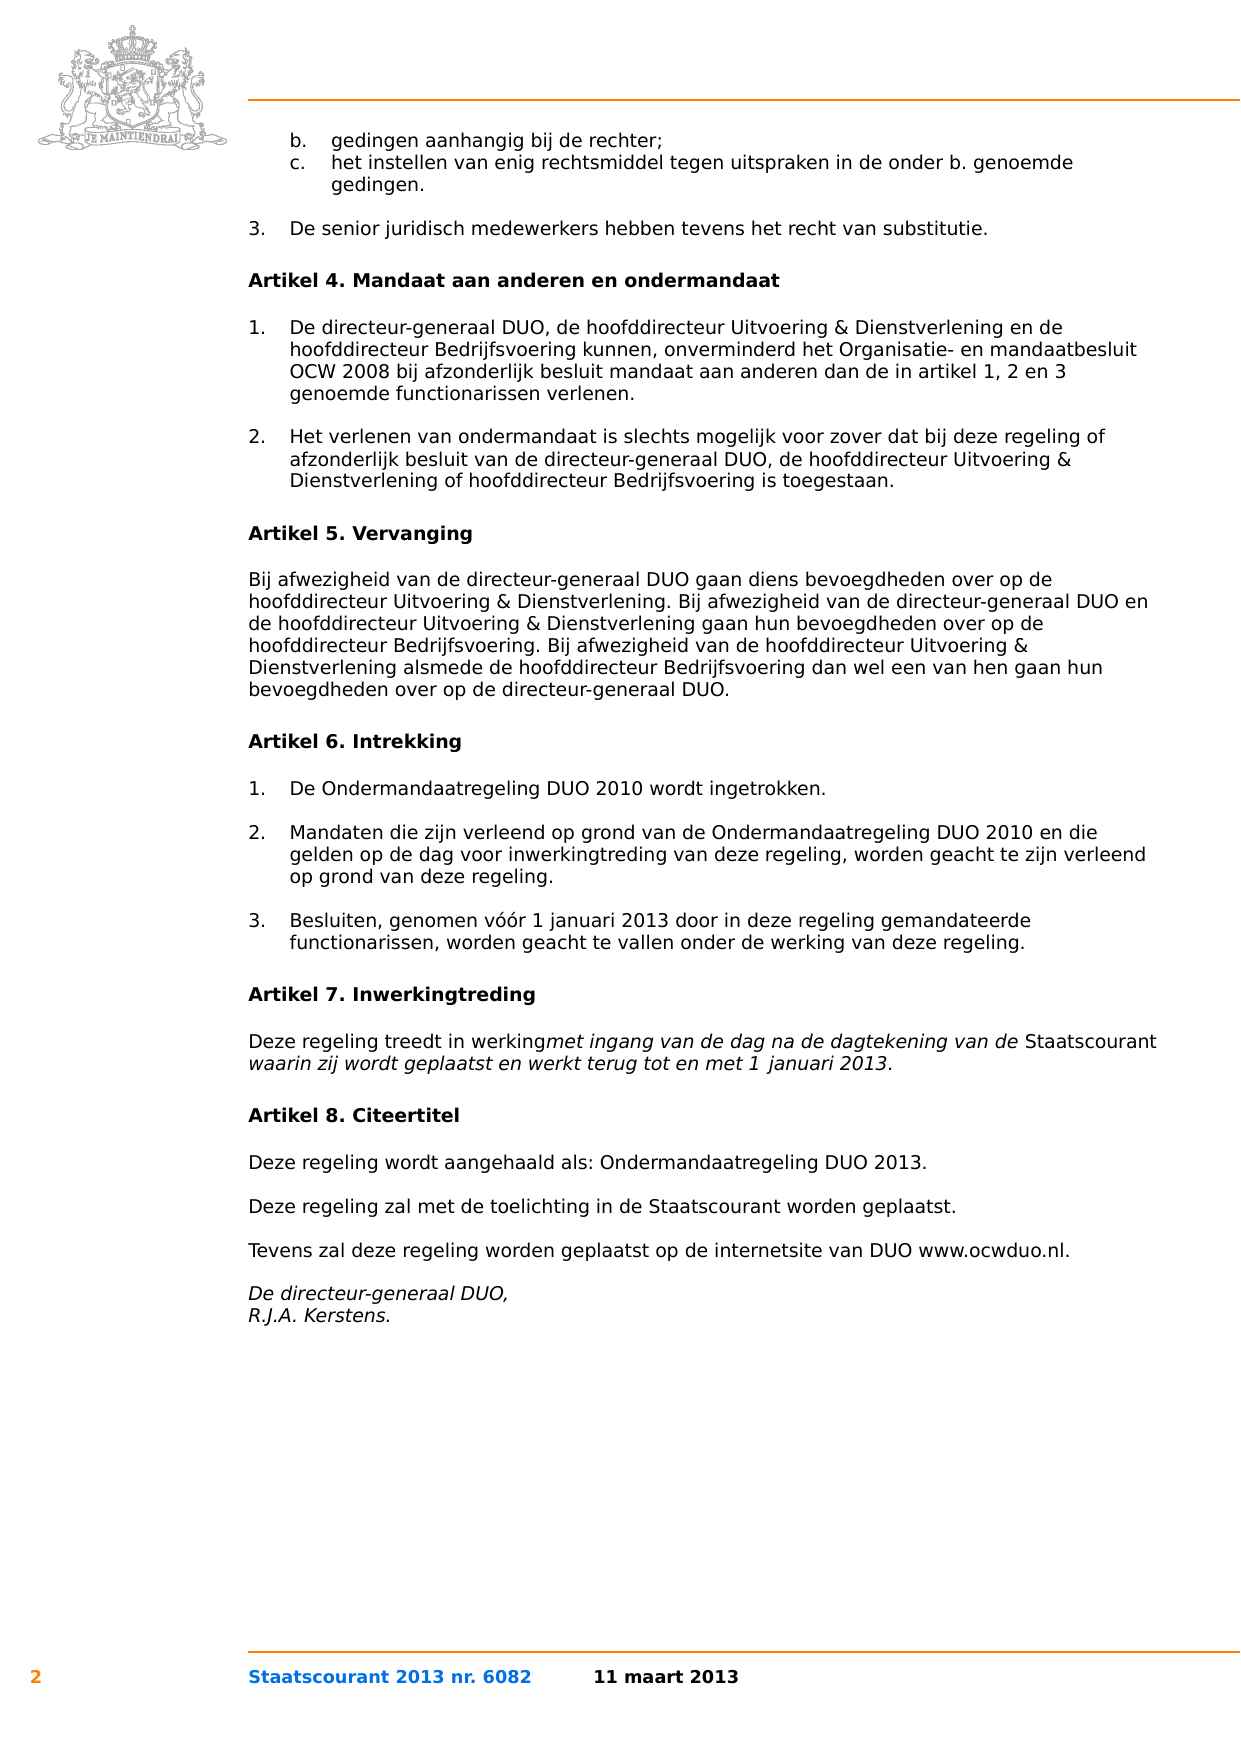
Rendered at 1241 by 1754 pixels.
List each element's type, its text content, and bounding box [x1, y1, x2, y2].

text 3. Besluiten, genomen vóór 1 januari 2013 door in deze regeling gemandateerde functionarissen, worden geacht te vallen onder de werking van deze regeling. [248, 910, 1163, 954]
subtitle Artikel 8. Citeertitel [248, 1105, 1163, 1127]
subtitle Artikel 7. Inwerkingtreding [248, 984, 1163, 1006]
subtitle Artikel 5. Vervanging [248, 522, 1163, 544]
text 1. De directeur-generaal DUO, de hoofddirecteur Uitvoering & Dienstverlening en de hoofddirecteur Bedrijfsvoering kunnen, onverminderd het Organisatie- en mandaatbesluit OCW 2008 bij afzonderlijk besluit mandaat aan anderen dan de in artikel 1, 2 en 3 genoemde functionarissen verlenen. [248, 317, 1163, 404]
subtitle Artikel 4. Mandaat aan anderen en ondermandaat [248, 270, 1163, 292]
text c. het instellen van enig rechtsmiddel tegen uitspraken in de onder b. genoemde gedingen. [289, 152, 1163, 196]
text Bij afwezigheid van de directeur-generaal DUO gaan diens bevoegdheden over op de hoofddirecteur Uitvoering & Dienstverlening. Bij afwezigheid van de directeur-generaal DUO en de hoofddirecteur Uitvoering & Dienstverlening gaan hun bevoegdheden over op de hoofddirecteur Bedrijfsvoering. Bij afwezigheid van de hoofddirecteur Uitvoering & Dienstverlening alsmede de hoofddirecteur Bedrijfsvoering dan wel een van hen gaan hun bevoegdheden over op de directeur-generaal DUO. [248, 569, 1163, 701]
text 2. Mandaten die zijn verleend op grond van de Ondermandaatregeling DUO 2010 en die gelden op de dag voor inwerkingtreding van deze regeling, worden geacht te zijn verleend op grond van deze regeling. [248, 822, 1163, 888]
text Deze regeling zal met de toelichting in de Staatscourant worden geplaatst. [248, 1196, 1163, 1218]
text Tevens zal deze regeling worden geplaatst op de internetsite van DUO www.ocwduo.nl. [248, 1239, 1163, 1261]
text Deze regeling treedt in werkingmet ingang van de dag na de dagtekening van de Staatscourant waarin zij wordt geplaatst en werkt terug tot en met 1 januari 2013. [248, 1031, 1163, 1075]
picture [38, 25, 227, 150]
text b. gedingen aanhangig bij de rechter; [289, 130, 1163, 152]
text Deze regeling wordt aangehaald als: Ondermandaatregeling DUO 2013. [248, 1152, 1163, 1174]
text 1. De Ondermandaatregeling DUO 2010 wordt ingetrokken. [248, 778, 1163, 800]
subtitle Artikel 6. Intrekking [248, 731, 1163, 753]
text De directeur-generaal DUO, R.J.A. Kerstens. [248, 1283, 1163, 1327]
text 3. De senior juridisch medewerkers hebben tevens het recht van substitutie. [248, 218, 1163, 240]
text 2. Het verlenen van ondermandaat is slechts mogelijk voor zover dat bij deze regeling of afzonderlijk besluit van de directeur-generaal DUO, de hoofddirecteur Uitvoering & Dienstverlening of hoofddirecteur Bedrijfsvoering is toegestaan. [248, 426, 1163, 492]
